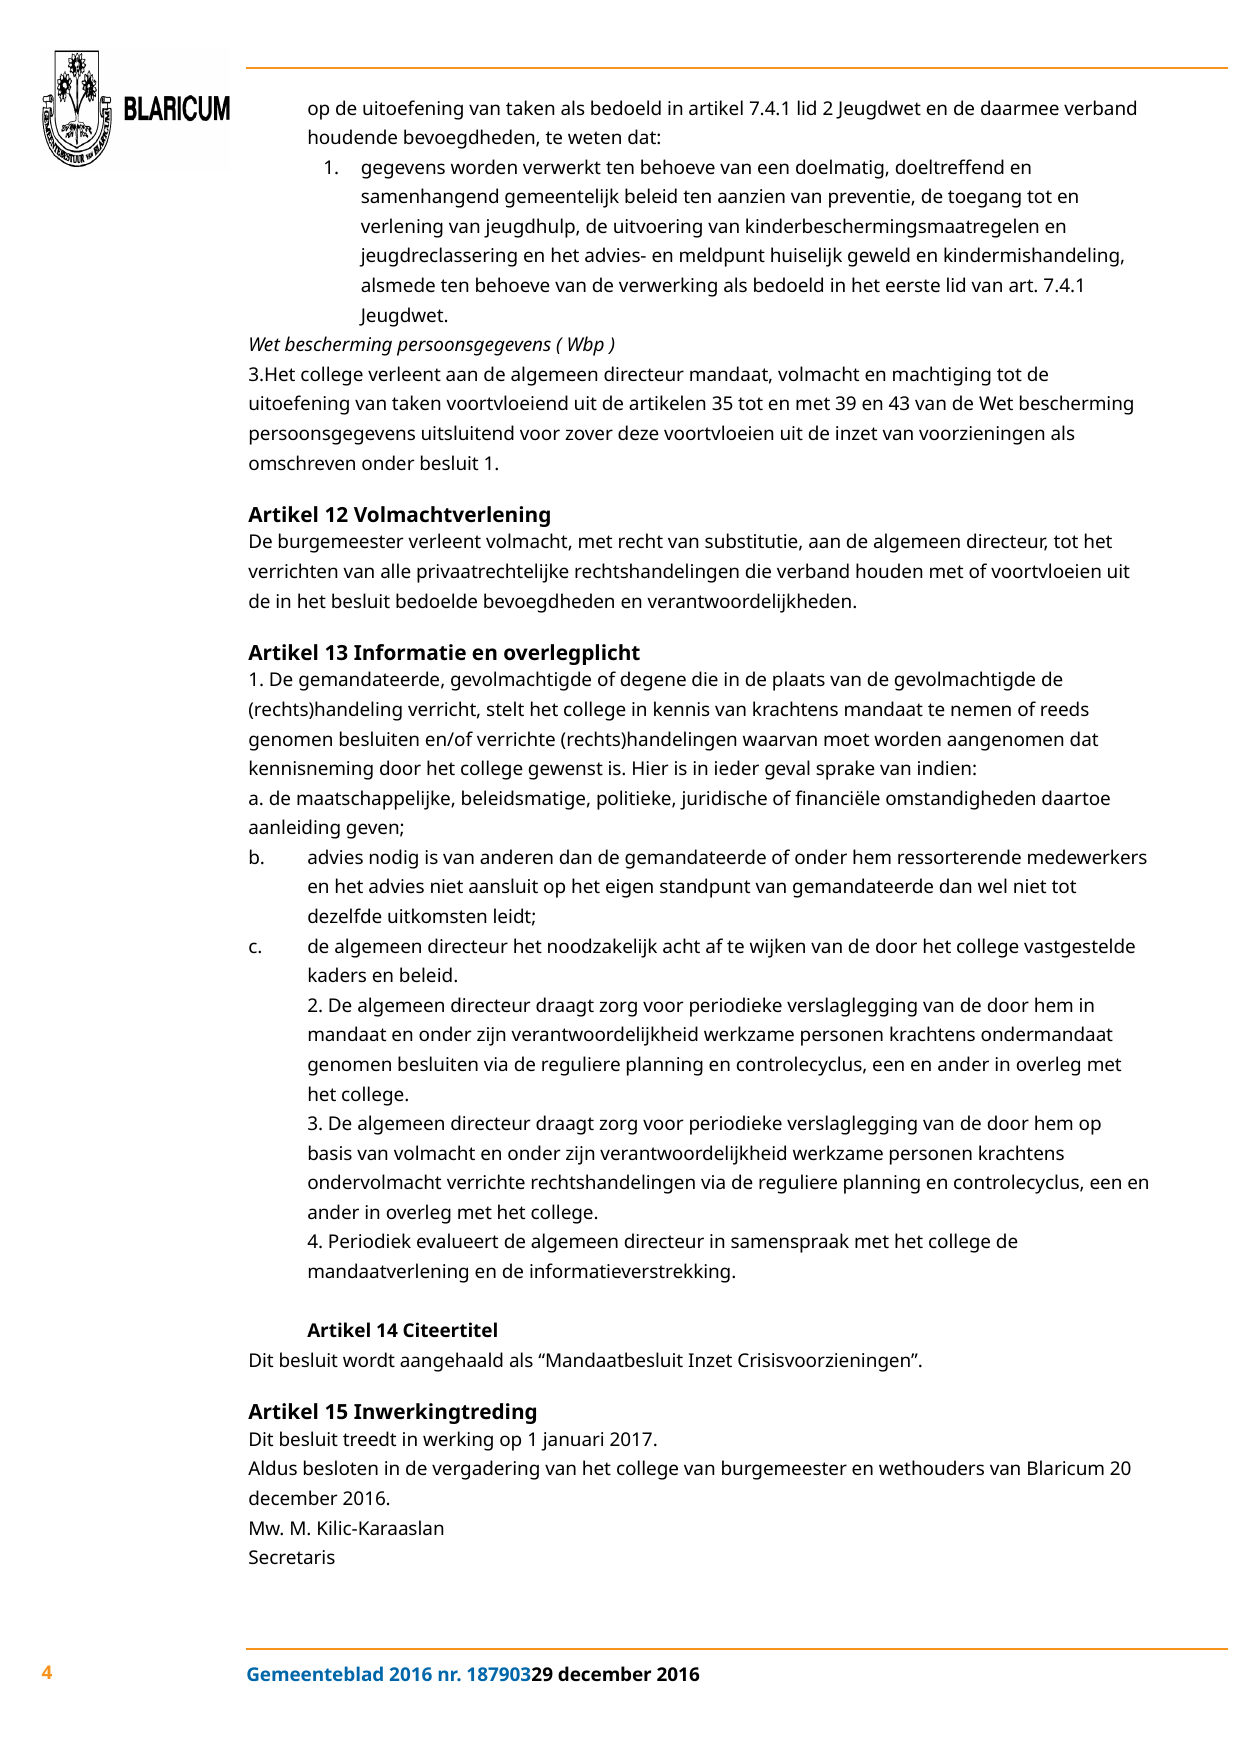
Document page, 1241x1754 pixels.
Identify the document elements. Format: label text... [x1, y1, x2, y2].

text Secretaris [248, 1544, 1152, 1570]
list advies nodig is van anderen dan de gemandateerde of onder hem ressorterende medewerkers en het advies niet aansluit op het eigen standpunt van gemandateerde dan wel niet tot dezelfde uitkomsten leidt; [248, 844, 1152, 929]
list 2. De algemeen directeur draagt zorg voor periodieke verslaglegging van de door hem in mandaat en onder zijn verantwoordelijkheid werkzame personen krachtens ondermandaat genomen besluiten via de reguliere planning en controlecyclus, een en ander in overleg met het college. [248, 992, 1152, 1107]
text Mw. M. Kilic-Karaaslan [248, 1515, 1152, 1540]
text a. de maatschappelijke, beleidsmatige, politieke, juridische of financiële omstandigheden daartoe aanleiding geven; [248, 785, 1152, 840]
text De burgemeester verleent volmacht, met recht van substitutie, aan de algemeen directeur, tot het verrichten van alle privaatrechtelijke rechtshandelingen die verband houden met of voortvloeien uit de in het besluit bedoelde bevoegdheden en verantwoordelijkheden. [248, 529, 1152, 613]
list 4. Periodiek evalueert de algemeen directeur in samenspraak met het college de mandaatverlening en de informatieverstrekking. [248, 1229, 1152, 1284]
list Artikel 14 Citeertitel [248, 1317, 1152, 1343]
text Wet bescherming persoonsgegevens ( Wbp ) [248, 331, 1152, 357]
text Dit besluit wordt aangehaald als “Mandaatbesluit Inzet Crisisvoorzieningen”. [248, 1347, 1152, 1373]
text 3.Het college verleent aan de algemeen directeur mandaat, volmacht en machtiging tot de uitoefening van taken voortvloeiend uit de artikelen 35 tot en met 39 en 43 van de Wet bescherming persoonsgegevens uitsluitend voor zover deze voortvloeien uit de inzet van voorzieningen als omschreven onder besluit 1. [248, 361, 1152, 476]
text Artikel 15 Inwerkingtreding [248, 1397, 1152, 1426]
list op de uitoefening van taken als bedoeld in artikel 7.4.1 lid 2 Jeugdwet en de daarmee verband houdende bevoegdheden, te weten dat: [248, 95, 1152, 150]
picture [41, 47, 231, 172]
list gegevens worden verwerkt ten behoeve van een doelmatig, doeltreffend en samenhangend gemeentelijk beleid ten aanzien van preventie, de toegang tot en verlening van jeugdhulp, de uitvoering van kinderbeschermingsmaatregelen en jeugdreclassering en het advies- en meldpunt huiselijk geweld en kindermishandeling, alsmede ten behoeve van de verwerking als bedoeld in het eerste lid van art. 7.4.1 Jeugdwet. [323, 154, 1152, 328]
text Artikel 13 Informatie en overlegplicht [248, 638, 1152, 667]
text Artikel 12 Volmachtverlening [248, 500, 1152, 529]
text 1. De gemandateerde, gevolmachtigde of degene die in de plaats van de gevolmachtigde de (rechts)handeling verricht, stelt het college in kennis van krachtens mandaat te nemen of reeds genomen besluiten en/of verrichte (rechts)handelingen waarvan moet worden aangenomen dat kennisneming door het college gewenst is. Hier is in ieder geval sprake van indien: [248, 667, 1152, 781]
text Aldus besloten in de vergadering van het college van burgemeester en wethouders van Blaricum 20 december 2016. [248, 1456, 1152, 1511]
list de algemeen directeur het noodzakelijk acht af te wijken van de door het college vastgestelde kaders en beleid. [248, 933, 1152, 988]
list 3. De algemeen directeur draagt zorg voor periodieke verslaglegging van de door hem op basis van volmacht en onder zijn verantwoordelijkheid werkzame personen krachtens ondervolmacht verrichte rechtshandelingen via de reguliere planning en controlecyclus, een en ander in overleg met het college. [248, 1110, 1152, 1225]
text Dit besluit treedt in werking op 1 januari 2017. [248, 1426, 1152, 1452]
